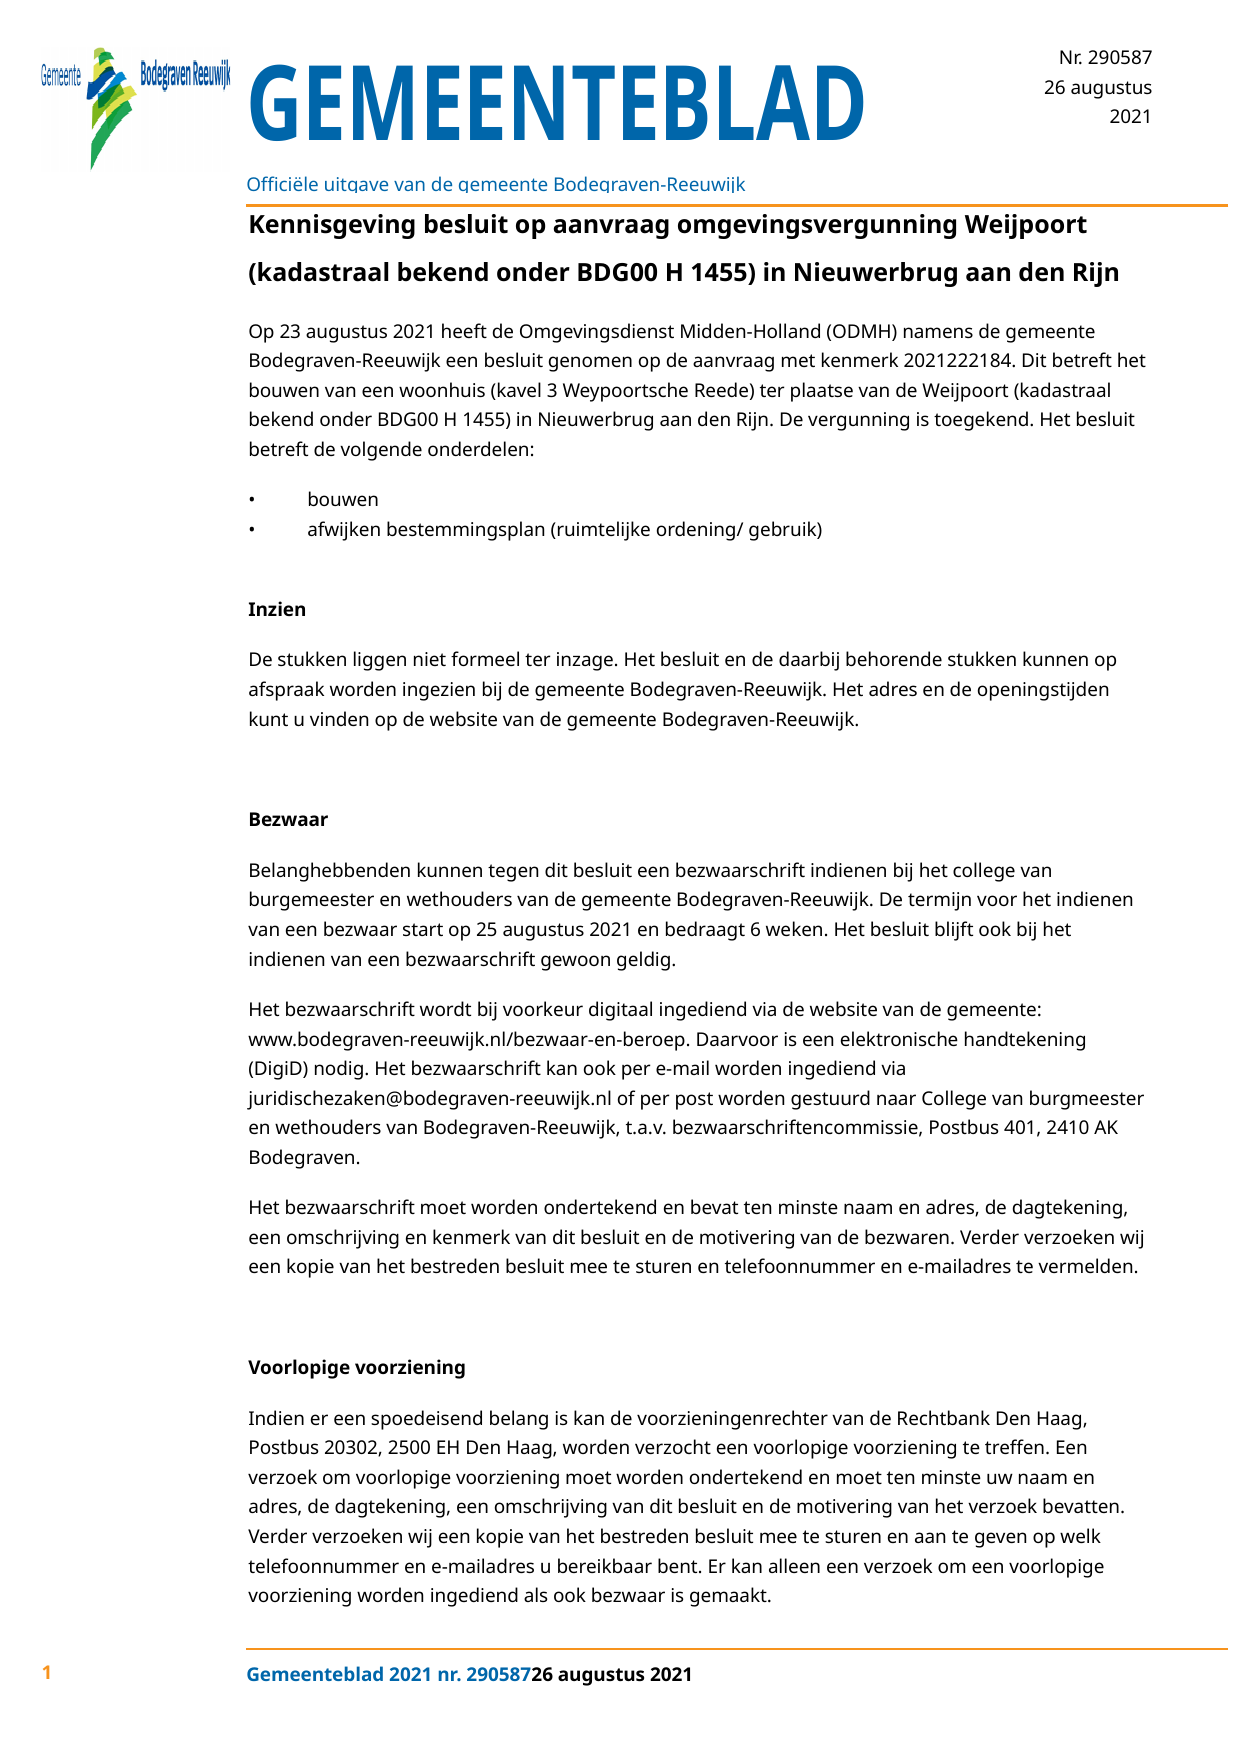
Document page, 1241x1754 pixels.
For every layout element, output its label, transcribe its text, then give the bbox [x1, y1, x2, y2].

text Bezwaar [248, 807, 1152, 832]
text Indien er een spoedeisend belang is kan de voorzieningenrechter van de Rechtbank Den Haag, Postbus 20302, 2500 EH Den Haag, worden verzocht een voorlopige voorziening te treffen. Een verzoek om voorlopige voorziening moet worden ondertekend en moet ten minste uw naam en adres, de dagtekening, een omschrijving van dit besluit en de motivering van het verzoek bevatten. Verder verzoeken wij een kopie van het bestreden besluit mee te sturen en aan te geven op welk telefoonnummer en e-mailadres u bereikbaar bent. Er kan alleen een verzoek om een voorlopige voorziening worden ingediend als ook bezwaar is gemaakt. [248, 1405, 1152, 1608]
text De stukken liggen niet formeel ter inzage. Het besluit en de daarbij behorende stukken kunnen op afspraak worden ingezien bij de gemeente Bodegraven-Reeuwijk. Het adres en de openingstijden kunt u vinden op de website van de gemeente Bodegraven-Reeuwijk. [248, 647, 1152, 732]
text Voorlopige voorziening [248, 1354, 1152, 1380]
picture [41, 47, 231, 172]
text Het bezwaarschrift moet worden ondertekend en bevat ten minste naam en adres, de dagtekening, een omschrijving en kenmerk van dit besluit en de motivering van de bezwaren. Verder verzoeken wij een kopie van het bestreden besluit mee te sturen en telefoonnummer en e-mailadres te vermelden. [248, 1194, 1152, 1279]
text Het bezwaarschrift wordt bij voorkeur digitaal ingediend via de website van de gemeente: www.bodegraven-reeuwijk.nl/bezwaar-en-beroep. Daarvoor is een elektronische handtekening (DigiD) nodig. Het bezwaarschrift kan ook per e-mail worden ingediend via juridischezaken@bodegraven-reeuwijk.nl of per post worden gestuurd naar College van burgmeester en wethouders van Bodegraven-Reeuwijk, t.a.v. bezwaarschriftencommissie, Postbus 401, 2410 AK Bodegraven. [248, 996, 1152, 1170]
list afwijken bestemmingsplan (ruimtelijke ordening/ gebruik) [248, 516, 1152, 542]
text Inzien [248, 596, 1152, 622]
text Belanghebbenden kunnen tegen dit besluit een bezwaarschrift indienen bij het college van burgemeester en wethouders van de gemeente Bodegraven-Reeuwijk. De termijn voor het indienen van een bezwaar start op 25 augustus 2021 en bedraagt 6 weken. Het besluit blijft ook bij het indienen van een bezwaarschrift gewoon geldig. [248, 857, 1152, 972]
text Kennisgeving besluit op aanvraag omgevingsvergunning Weijpoort (kadastraal bekend onder BDG00 H 1455) in Nieuwerbrug aan den Rijn [248, 207, 1152, 288]
text Op 23 augustus 2021 heeft de Omgevingsdienst Midden-Holland (ODMH) namens de gemeente Bodegraven-Reeuwijk een besluit genomen op de aanvraag met kenmerk 2021222184. Dit betreft het bouwen van een woonhuis (kavel 3 Weypoortsche Reede) ter plaatse van de Weijpoort (kadastraal bekend onder BDG00 H 1455) in Nieuwerbrug aan den Rijn. De vergunning is toegekend. Het besluit betreft de volgende onderdelen: [248, 318, 1152, 462]
list bouwen [248, 487, 1152, 512]
